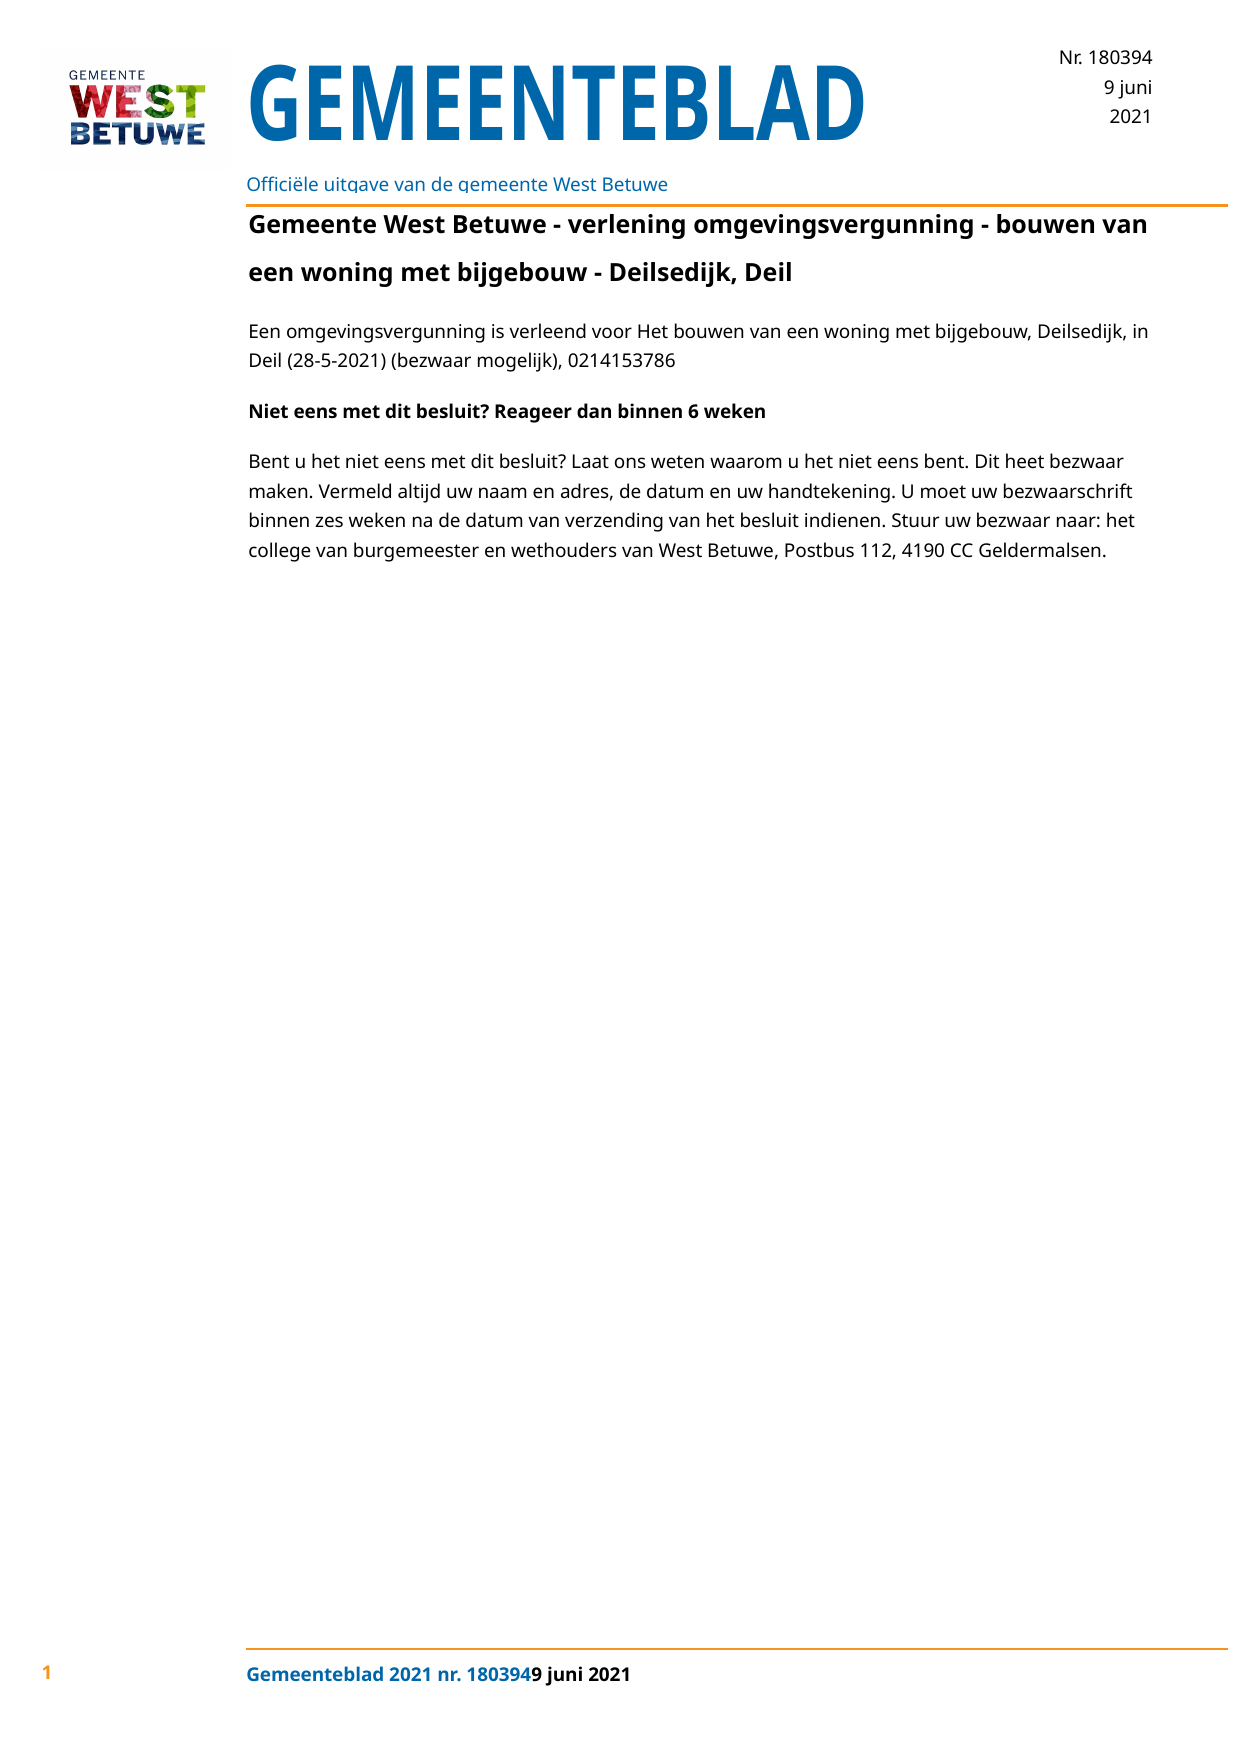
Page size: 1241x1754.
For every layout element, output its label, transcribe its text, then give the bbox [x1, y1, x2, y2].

picture [41, 47, 231, 172]
text Gemeente West Betuwe - verlening omgevingsvergunning - bouwen van een woning met bijgebouw - Deilsedijk, Deil [248, 207, 1152, 288]
text Een omgevingsvergunning is verleend voor Het bouwen van een woning met bijgebouw, Deilsedijk, in Deil (28-5-2021) (bezwaar mogelijk), 0214153786 [248, 318, 1152, 373]
text Bent u het niet eens met dit besluit? Laat ons weten waarom u het niet eens bent. Dit heet bezwaar maken. Vermeld altijd uw naam en adres, de datum en uw handtekening. U moet uw bezwaarschrift binnen zes weken na de datum van verzending van het besluit indienen. Stuur uw bezwaar naar: het college van burgemeester en wethouders van West Betuwe, Postbus 112, 4190 CC Geldermalsen. [248, 448, 1152, 563]
text Niet eens met dit besluit? Reageer dan binnen 6 weken [248, 398, 1152, 424]
